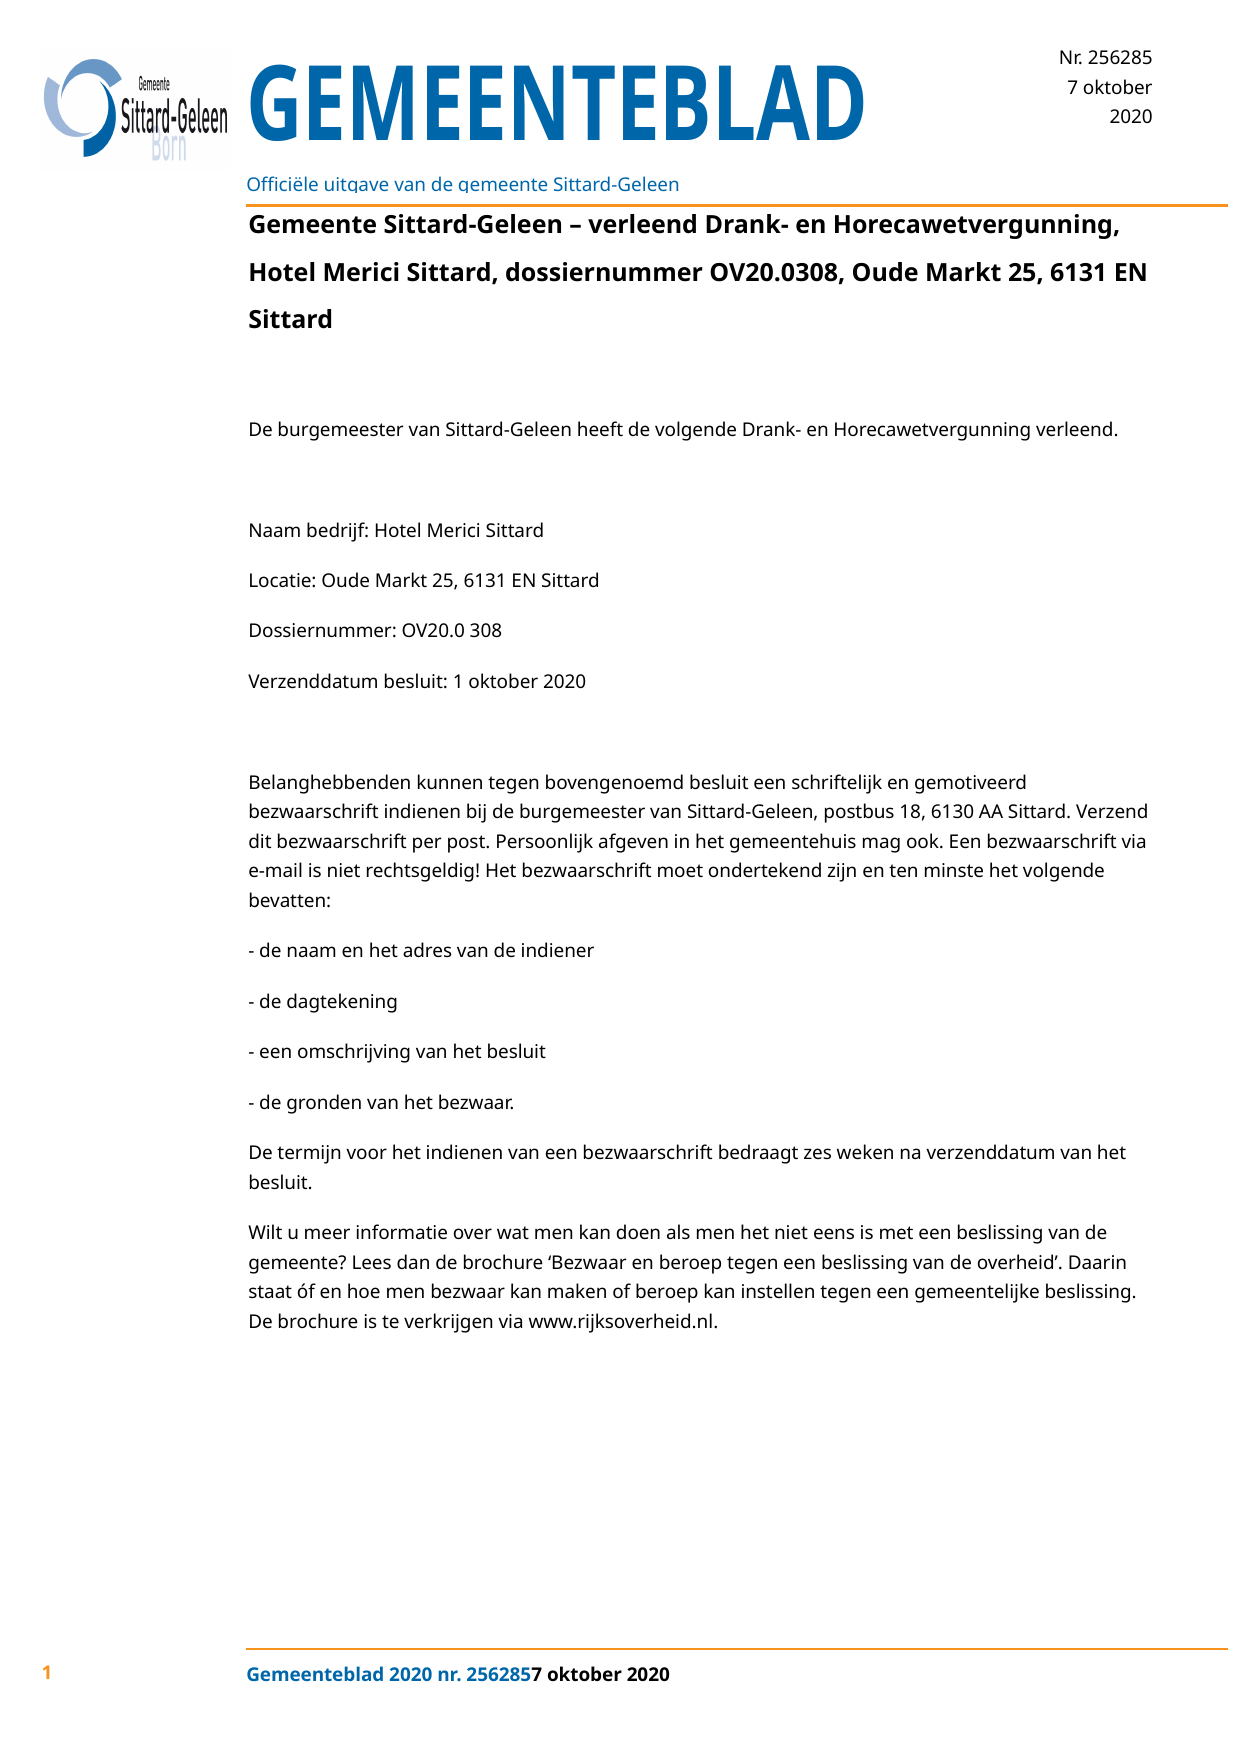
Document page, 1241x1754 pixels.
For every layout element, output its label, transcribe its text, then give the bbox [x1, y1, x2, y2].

text Locatie: Oude Markt 25, 6131 EN Sittard [248, 567, 1152, 593]
text Wilt u meer informatie over wat men kan doen als men het niet eens is met een beslissing van de gemeente? Lees dan de brochure ‘Bezwaar en beroep tegen een beslissing van de overheid’. Daarin staat óf en hoe men bezwaar kan maken of beroep kan instellen tegen een gemeentelijke beslissing. De brochure is te verkrijgen via www.rijksoverheid.nl. [248, 1219, 1152, 1334]
text Naam bedrijf: Hotel Merici Sittard [248, 517, 1152, 542]
text De termijn voor het indienen van een bezwaarschrift bedraagt zes weken na verzenddatum van het besluit. [248, 1139, 1152, 1194]
text De burgemeester van Sittard-Geleen heeft de volgende Drank- en Horecawetvergunning verleend. [248, 416, 1152, 442]
text - een omschrijving van het besluit [248, 1038, 1152, 1064]
text - de dagtekening [248, 988, 1152, 1014]
text - de gronden van het bezwaar. [248, 1089, 1152, 1114]
text Dossiernummer: OV20.0 308 [248, 618, 1152, 643]
text Verzenddatum besluit: 1 oktober 2020 [248, 668, 1152, 694]
text Gemeente Sittard-Geleen – verleend Drank- en Horecawetvergunning, Hotel Merici Sittard, dossiernummer OV20.0308, Oude Markt 25, 6131 EN Sittard [248, 207, 1152, 336]
text - de naam en het adres van de indiener [248, 938, 1152, 963]
text Belanghebbenden kunnen tegen bovengenoemd besluit een schriftelijk en gemotiveerd bezwaarschrift indienen bij de burgemeester van Sittard-Geleen, postbus 18, 6130 AA Sittard. Verzend dit bezwaarschrift per post. Persoonlijk afgeven in het gemeentehuis mag ook. Een bezwaarschrift via e-mail is niet rechtsgeldig! Het bezwaarschrift moet ondertekend zijn en ten minste het volgende bevatten: [248, 769, 1152, 913]
picture [41, 47, 231, 172]
